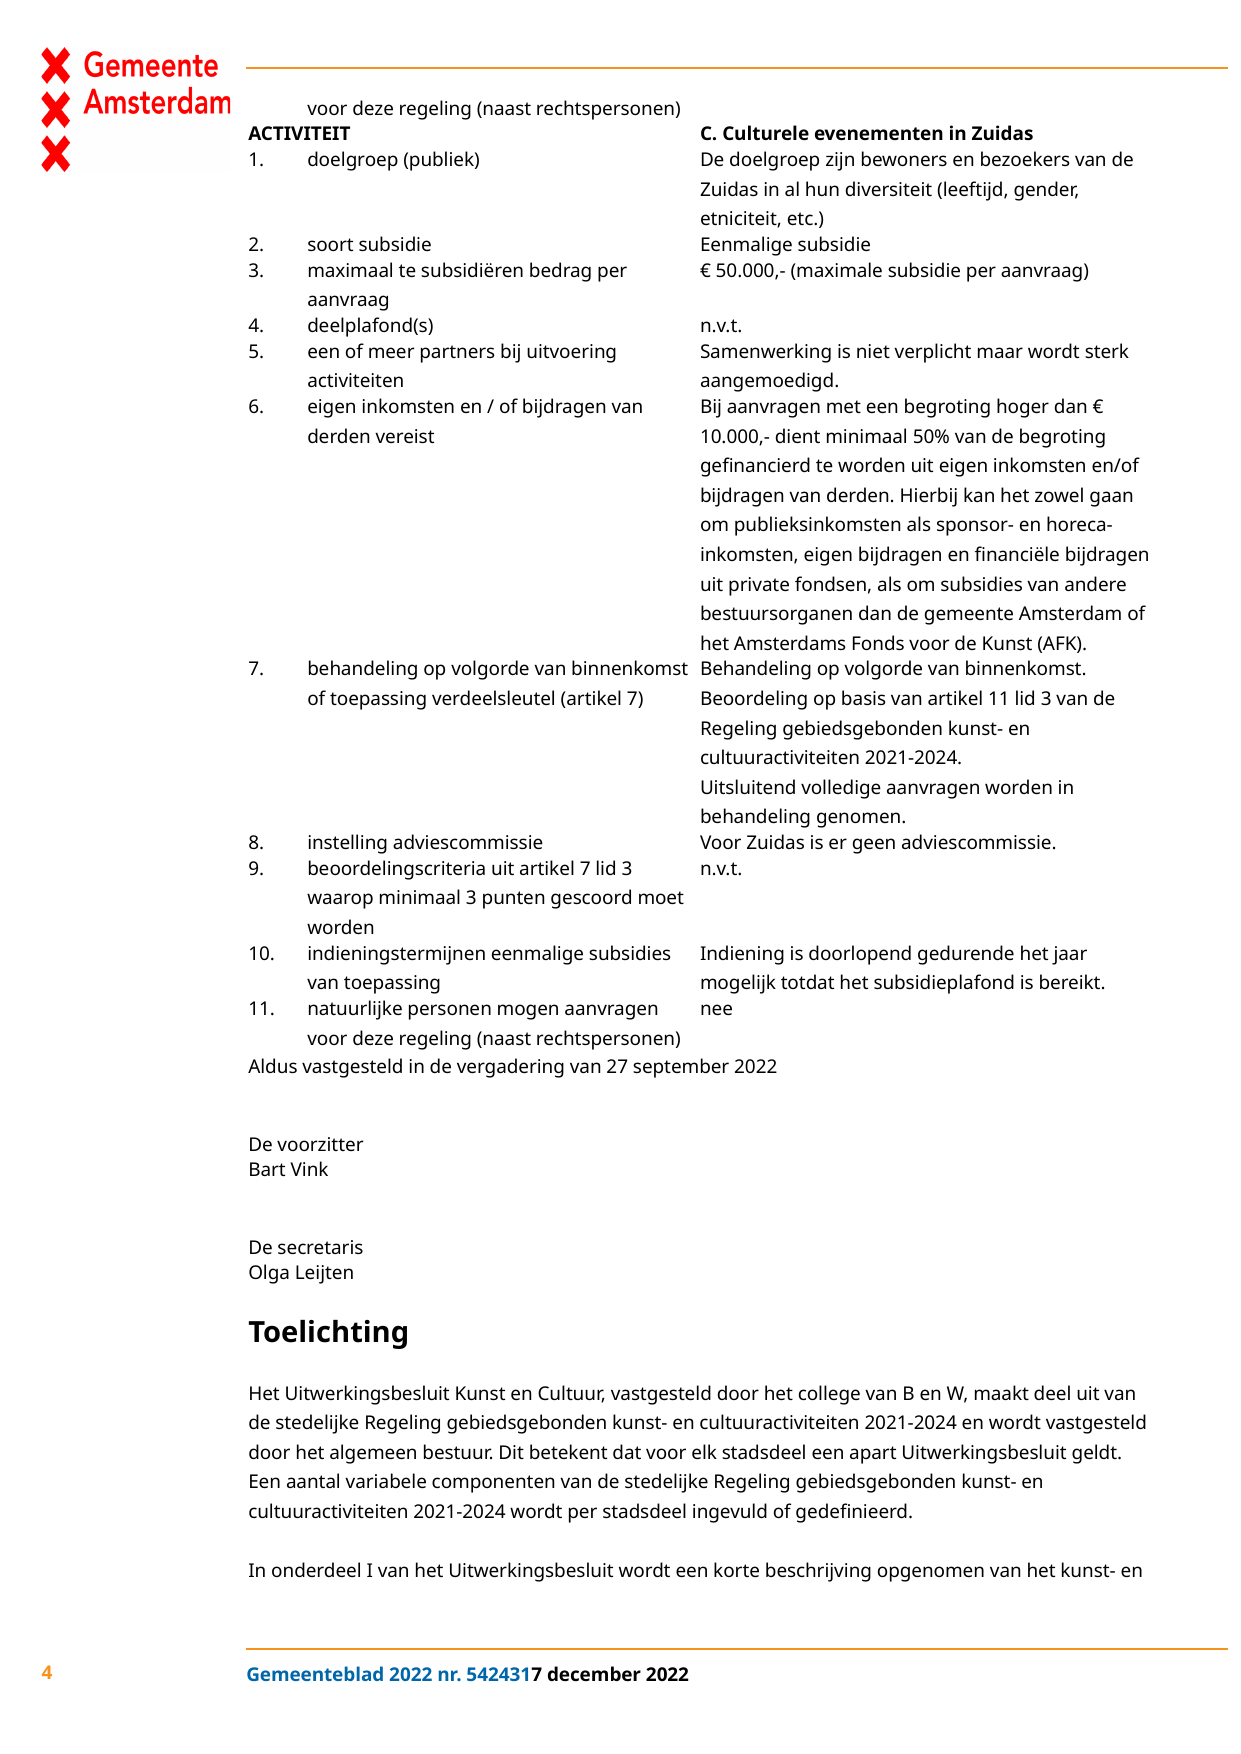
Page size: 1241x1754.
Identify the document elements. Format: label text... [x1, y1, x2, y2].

table_cell n.v.t. [700, 312, 1152, 338]
table_cell natuurlijke personen mogen aanvragen voor deze regeling (naast rechtspersonen) [248, 995, 700, 1051]
table_cell C. Culturele evenementen in Zuidas [700, 121, 1152, 146]
table_cell voor deze regeling (naast rechtspersonen) [248, 95, 700, 121]
table_cell Behandeling op volgorde van binnenkomst. Beoordeling op basis van artikel 11 lid 3 van de Regeling gebiedsgebonden kunst- en cultuuractiviteiten 2021-2024. Uitsluitend volledige aanvragen worden in behandeling genomen. [700, 656, 1152, 829]
text In onderdeel I van het Uitwerkingsbesluit wordt een korte beschrijving opgenomen van het kunst- en [248, 1557, 1152, 1583]
text Aldus vastgesteld in de vergadering van 27 september 2022 [248, 1054, 1152, 1079]
table_cell Bij aanvragen met een begroting hoger dan € 10.000,- dient minimaal 50% van de begroting gefinancierd te worden uit eigen inkomsten en/of bijdragen van derden. Hierbij kan het zowel gaan om publieksinkomsten als sponsor- en horeca-inkomsten, eigen bijdragen en financiële bijdragen uit private fondsen, als om subsidies van andere bestuursorganen dan de gemeente Amsterdam of het Amsterdams Fonds voor de Kunst (AFK). [700, 393, 1152, 656]
table_cell Indiening is doorlopend gedurende het jaar mogelijk totdat het subsidieplafond is bereikt. [700, 940, 1152, 995]
table_cell indieningstermijnen eenmalige subsidies van toepassing [248, 940, 700, 995]
table_cell Samenwerking is niet verplicht maar wordt sterk aangemoedigd. [700, 338, 1152, 393]
table_cell n.v.t. [700, 855, 1152, 940]
table_cell ACTIVITEIT [248, 121, 700, 146]
text Het Uitwerkingsbesluit Kunst en Cultuur, vastgesteld door het college van B en W, maakt deel uit van de stedelijke Regeling gebiedsgebonden kunst- en cultuuractiviteiten 2021-2024 en wordt vastgesteld door het algemeen bestuur. Dit betekent dat voor elk stadsdeel een apart Uitwerkingsbesluit geldt. Een aantal variabele componenten van de stedelijke Regeling gebiedsgebonden kunst- en cultuuractiviteiten 2021-2024 wordt per stadsdeel ingevuld of gedefinieerd. [248, 1380, 1152, 1524]
table_cell behandeling op volgorde van binnenkomst of toepassing verdeelsleutel (artikel 7) [248, 656, 700, 829]
picture [41, 47, 231, 172]
text De secretaris [248, 1234, 1152, 1259]
table_cell instelling adviescommissie [248, 829, 700, 855]
table_cell € 50.000,- (maximale subsidie per aanvraag) [700, 257, 1152, 312]
text De voorzitter [248, 1131, 1152, 1157]
table_cell [700, 95, 1152, 121]
table_cell beoordelingscriteria uit artikel 7 lid 3 waarop minimaal 3 punten gescoord moet worden [248, 855, 700, 940]
text Toelichting [248, 1311, 1152, 1351]
table_cell Voor Zuidas is er geen adviescommissie. [700, 829, 1152, 855]
table_cell doelgroep (publiek) [248, 146, 700, 231]
table_cell deelplafond(s) [248, 312, 700, 338]
table_cell nee [700, 995, 1152, 1051]
table_cell maximaal te subsidiëren bedrag per aanvraag [248, 257, 700, 312]
table_cell De doelgroep zijn bewoners en bezoekers van de Zuidas in al hun diversiteit (leeftijd, gender, etniciteit, etc.) [700, 146, 1152, 231]
table_cell soort subsidie [248, 231, 700, 257]
text Bart Vink [248, 1157, 1152, 1182]
table_cell Eenmalige subsidie [700, 231, 1152, 257]
table_cell een of meer partners bij uitvoering activiteiten [248, 338, 700, 393]
table_cell eigen inkomsten en / of bijdragen van derden vereist [248, 393, 700, 656]
text Olga Leijten [248, 1259, 1152, 1285]
